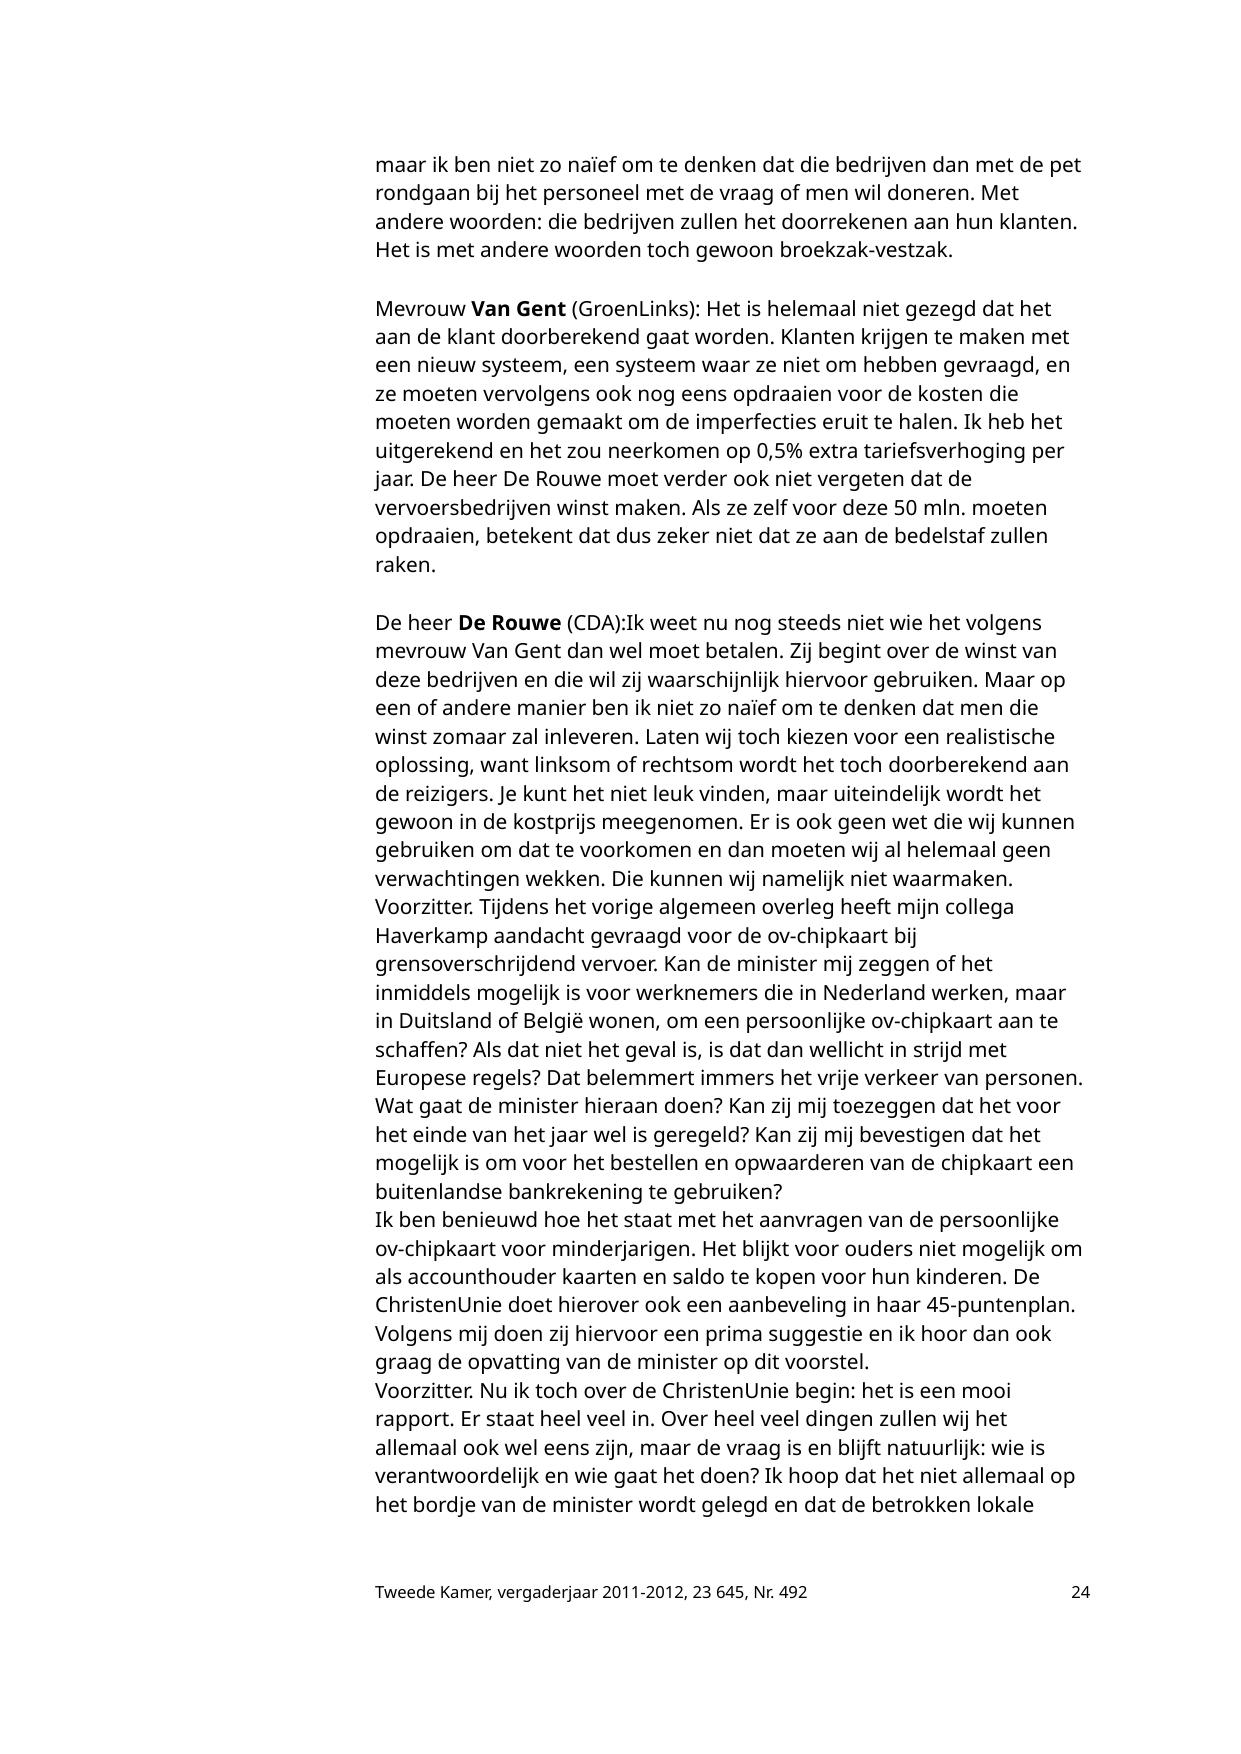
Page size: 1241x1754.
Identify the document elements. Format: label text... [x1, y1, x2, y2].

text Voorzitter. Tijdens het vorige algemeen overleg heeft mijn collega Haverkamp aandacht gevraagd voor de ov-chipkaart bij grensoverschrijdend vervoer. Kan de minister mij zeggen of het inmiddels mogelijk is voor werknemers die in Nederland werken, maar in Duitsland of België wonen, om een persoonlijke ov-chipkaart aan te schaffen? Als dat niet het geval is, is dat dan wellicht in strijd met Europese regels? Dat belemmert immers het vrije verkeer van personen. Wat gaat de minister hieraan doen? Kan zij mij toezeggen dat het voor het einde van het jaar wel is geregeld? Kan zij mij bevestigen dat het mogelijk is om voor het bestellen en opwaarderen van de chipkaart een buitenlandse bankrekening te gebruiken? [375, 892, 1090, 1205]
text maar ik ben niet zo naïef om te denken dat die bedrijven dan met de pet rondgaan bij het personeel met de vraag of men wil doneren. Met andere woorden: die bedrijven zullen het doorrekenen aan hun klanten. Het is met andere woorden toch gewoon broekzak-vestzak. [375, 150, 1090, 264]
text Mevrouw Van Gent (GroenLinks): Het is helemaal niet gezegd dat het aan de klant doorberekend gaat worden. Klanten krijgen te maken met een nieuw systeem, een systeem waar ze niet om hebben gevraagd, en ze moeten vervolgens ook nog eens opdraaien voor de kosten die moeten worden gemaakt om de imperfecties eruit te halen. Ik heb het uitgerekend en het zou neerkomen op 0,5% extra tariefsverhoging per jaar. De heer De Rouwe moet verder ook niet vergeten dat de vervoersbedrijven winst maken. Als ze zelf voor deze 50 mln. moeten opdraaien, betekent dat dus zeker niet dat ze aan de bedelstaf zullen raken. [375, 294, 1090, 578]
text Ik ben benieuwd hoe het staat met het aanvragen van de persoonlijke ov-chipkaart voor minderjarigen. Het blijkt voor ouders niet mogelijk om als accounthouder kaarten en saldo te kopen voor hun kinderen. De ChristenUnie doet hierover ook een aanbeveling in haar 45-puntenplan. Volgens mij doen zij hiervoor een prima suggestie en ik hoor dan ook graag de opvatting van de minister op dit voorstel. [375, 1205, 1090, 1376]
text Voorzitter. Nu ik toch over de ChristenUnie begin: het is een mooi rapport. Er staat heel veel in. Over heel veel dingen zullen wij het allemaal ook wel eens zijn, maar de vraag is en blijft natuurlijk: wie is verantwoordelijk en wie gaat het doen? Ik hoop dat het niet allemaal op het bordje van de minister wordt gelegd en dat de betrokken lokale [375, 1376, 1090, 1518]
text De heer De Rouwe (CDA):Ik weet nu nog steeds niet wie het volgens mevrouw Van Gent dan wel moet betalen. Zij begint over de winst van deze bedrijven en die wil zij waarschijnlijk hiervoor gebruiken. Maar op een of andere manier ben ik niet zo naïef om te denken dat men die winst zomaar zal inleveren. Laten wij toch kiezen voor een realistische oplossing, want linksom of rechtsom wordt het toch doorberekend aan de reizigers. Je kunt het niet leuk vinden, maar uiteindelijk wordt het gewoon in de kostprijs meegenomen. Er is ook geen wet die wij kunnen gebruiken om dat te voorkomen en dan moeten wij al helemaal geen verwachtingen wekken. Die kunnen wij namelijk niet waarmaken. [375, 608, 1090, 892]
